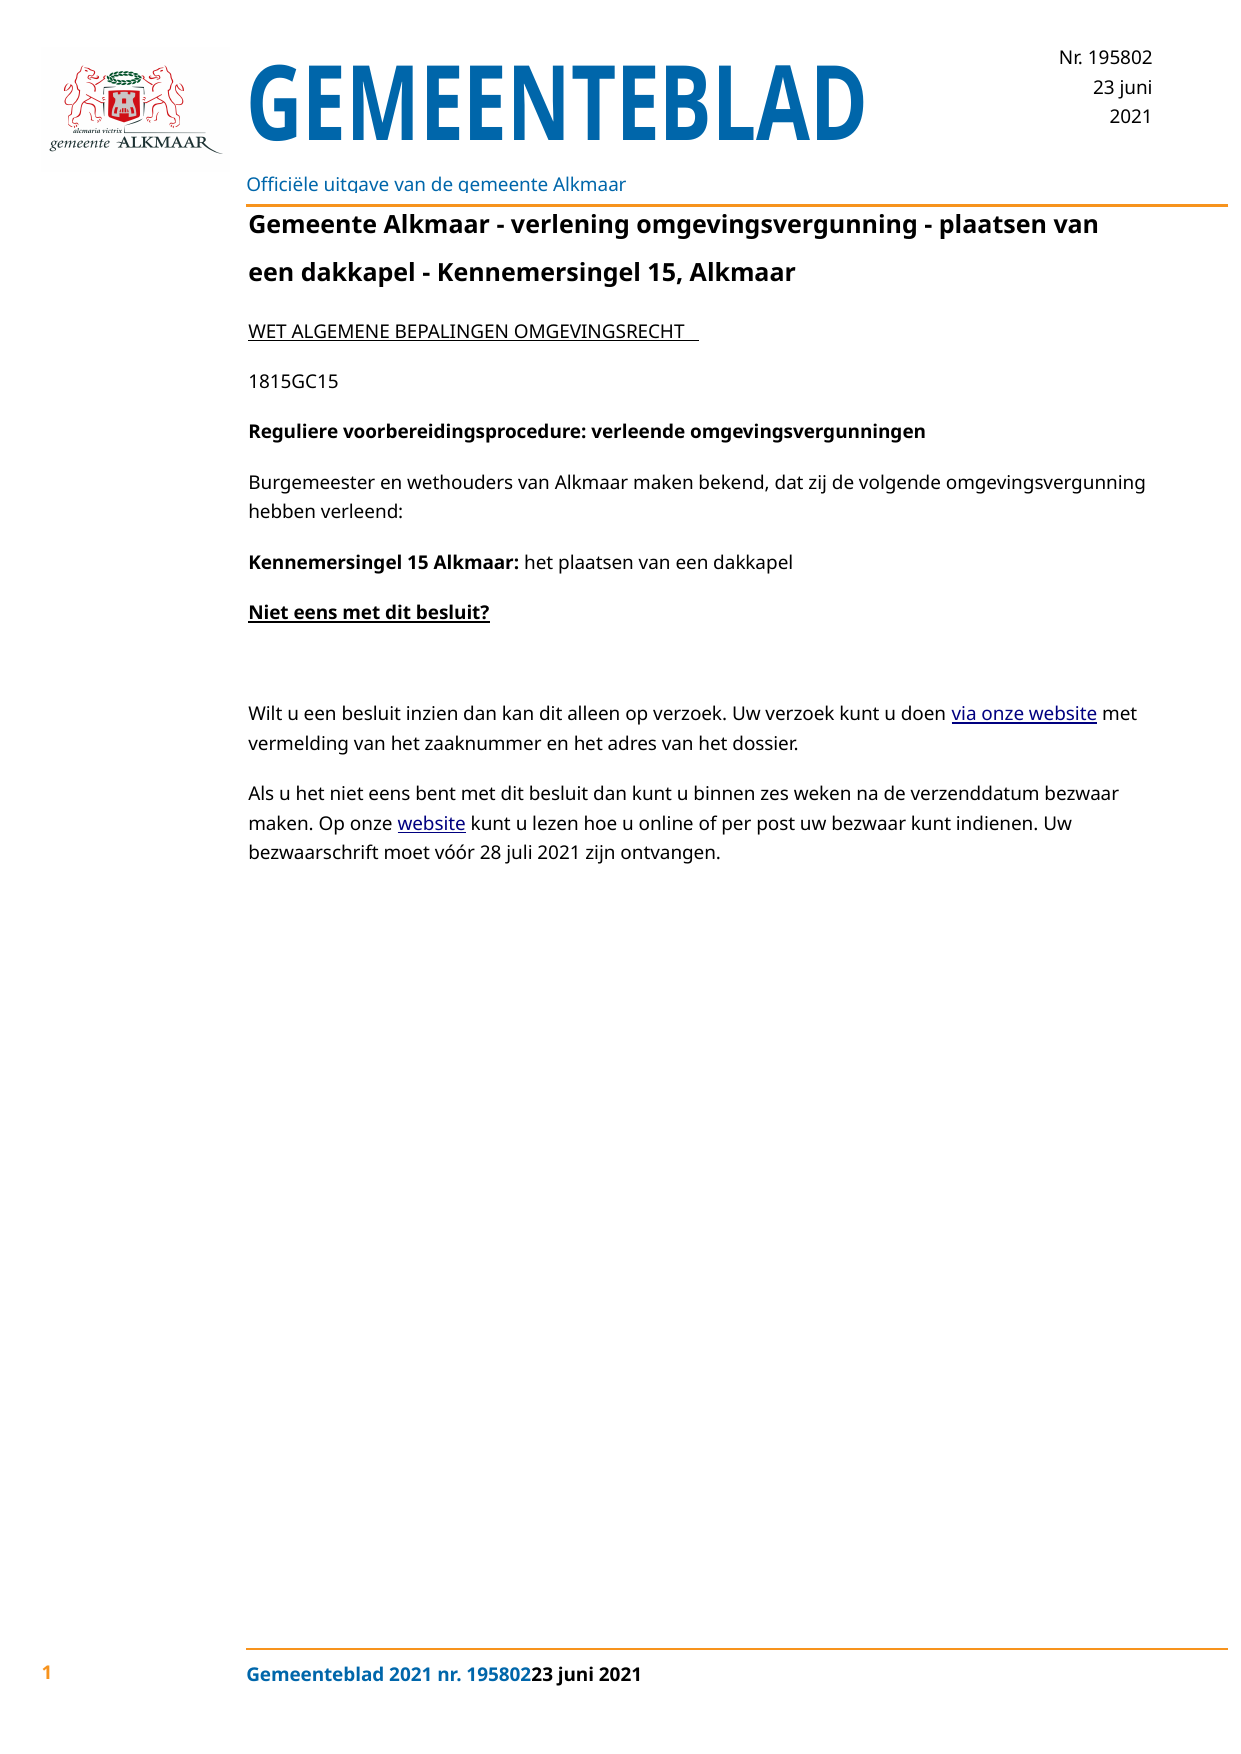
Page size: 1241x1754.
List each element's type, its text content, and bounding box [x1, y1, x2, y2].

text Wilt u een besluit inzien dan kan dit alleen op verzoek. Uw verzoek kunt u doen via onze website met vermelding van het zaaknummer en het adres van het dossier. [248, 700, 1152, 756]
text Reguliere voorbereidingsprocedure: verleende omgevingsvergunningen [248, 419, 1152, 444]
text Als u het niet eens bent met dit besluit dan kunt u binnen zes weken na de verzenddatum bezwaar maken. Op onze website kunt u lezen hoe u online of per post uw bezwaar kunt indienen. Uw bezwaarschrift moet vóór 28 juli 2021 zijn ontvangen. [248, 780, 1152, 865]
text 1815GC15 [248, 368, 1152, 394]
text Niet eens met dit besluit? [248, 599, 1152, 625]
text Gemeente Alkmaar - verlening omgevingsvergunning - plaatsen van een dakkapel - Kennemersingel 15, Alkmaar [248, 207, 1152, 288]
text Burgemeester en wethouders van Alkmaar maken bekend, dat zij de volgende omgevingsvergunning hebben verleend: [248, 469, 1152, 524]
picture [41, 47, 231, 172]
text WET ALGEMENE BEPALINGEN OMGEVINGSRECHT [248, 318, 1152, 344]
text Kennemersingel 15 Alkmaar: het plaatsen van een dakkapel [248, 549, 1152, 575]
